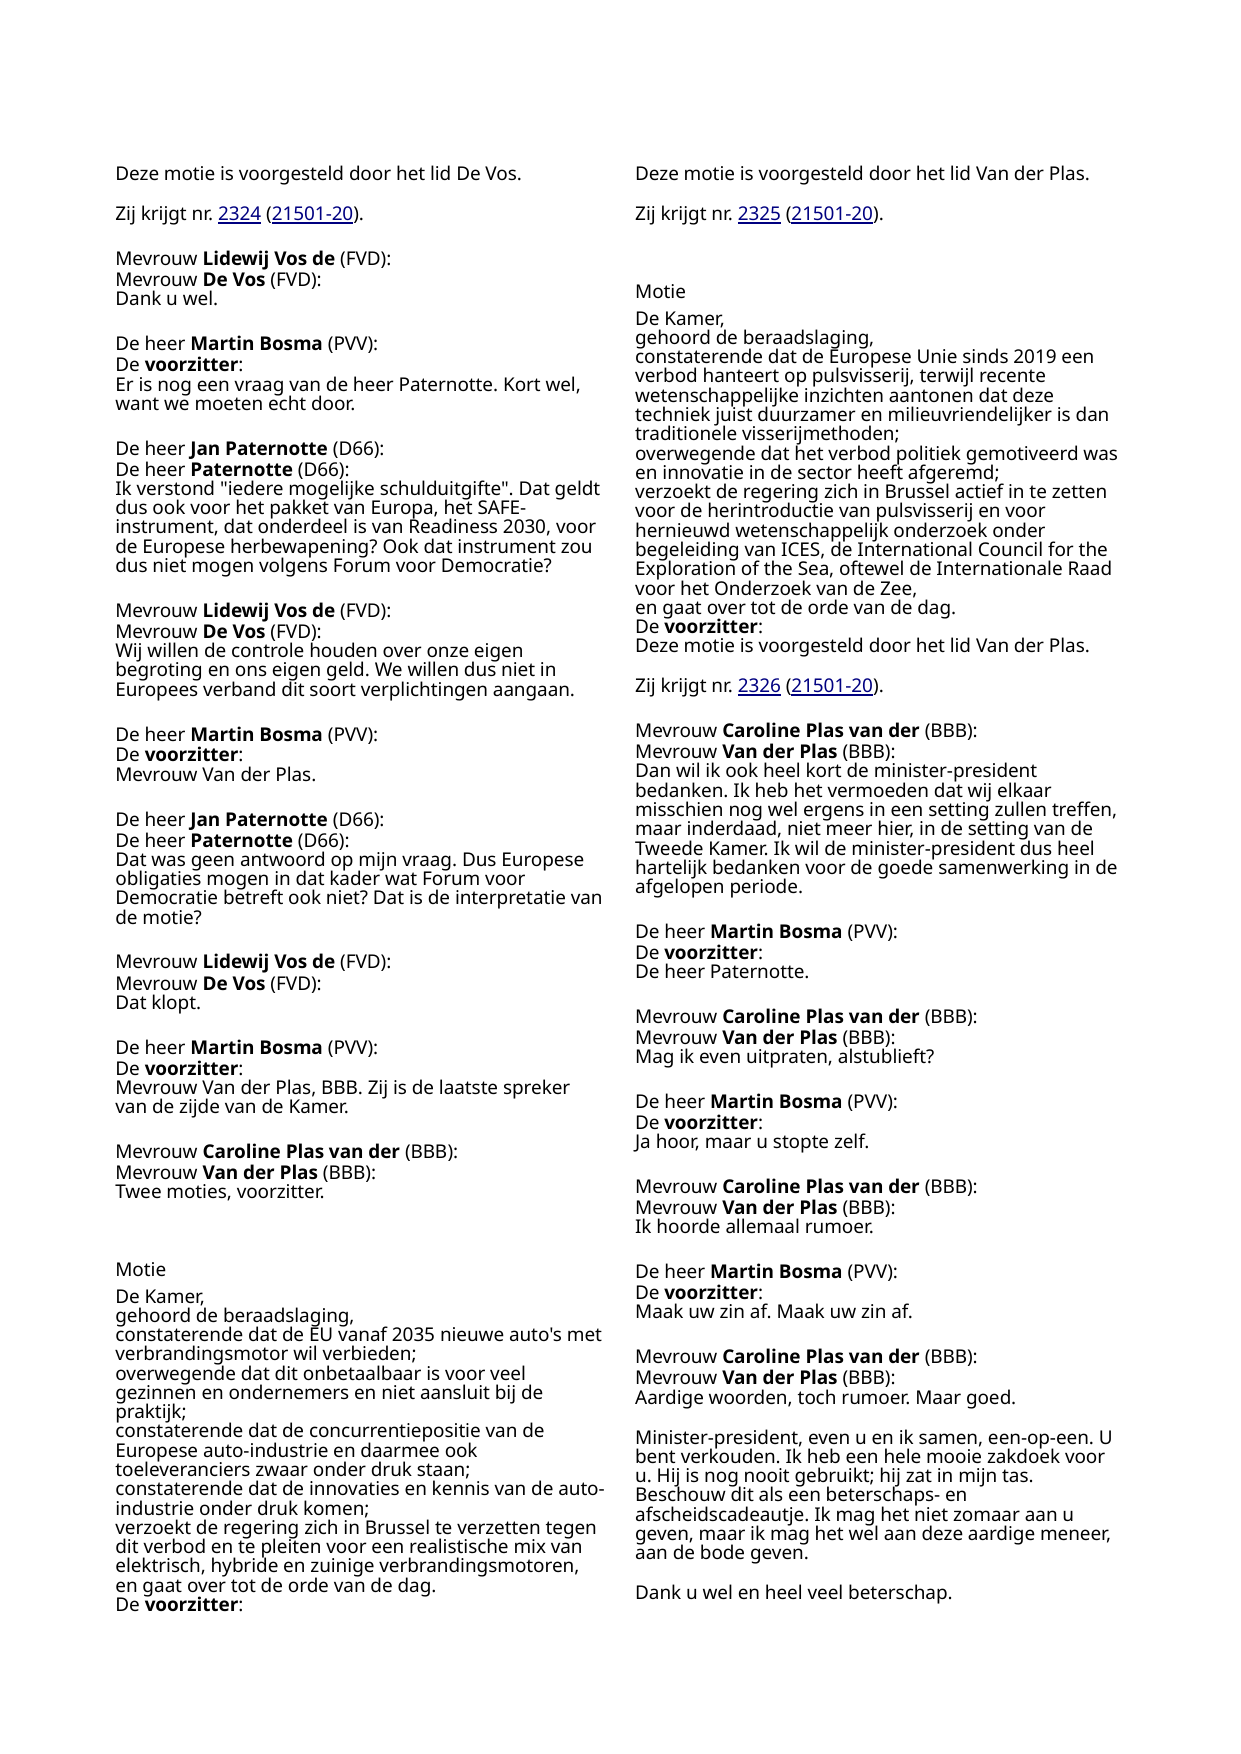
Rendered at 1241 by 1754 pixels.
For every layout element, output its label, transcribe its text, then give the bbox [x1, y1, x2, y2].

text Minister-president, even u en ik samen, een-op-een. U bent verkouden. Ik heb een hele mooie zakdoek voor u. Hij is nog nooit gebruikt; hij zat in mijn tas. Beschouw dit als een beterschaps- en afscheidscadeautje. Ik mag het niet zomaar aan u geven, maar ik mag het wel aan deze aardige meneer, aan de bode geven. [635, 1429, 1125, 1563]
text Deze motie is voorgesteld door het lid De Vos. [115, 165, 605, 184]
text De heer Martin Bosma (PVV): [115, 331, 605, 356]
text Dat klopt. [115, 994, 605, 1013]
text gehoord de beraadslaging, [115, 1307, 605, 1326]
text Mevrouw Van der Plas (BBB): [635, 1199, 1125, 1218]
text en gaat over tot de orde van de dag. [115, 1577, 605, 1596]
text Zij krijgt nr. 2325 (21501-20). [635, 205, 1125, 224]
text Twee moties, voorzitter. [115, 1183, 605, 1202]
text Mevrouw Caroline Plas van der (BBB): [635, 1173, 1125, 1199]
text De voorzitter: [115, 356, 605, 376]
text verzoekt de regering zich in Brussel te verzetten tegen dit verbod en te pleiten voor een realistische mix van elektrisch, hybride en zuinige verbrandingsmotoren, [115, 1519, 605, 1577]
text Mevrouw Caroline Plas van der (BBB): [635, 1003, 1125, 1029]
text Mevrouw De Vos (FVD): [115, 271, 605, 290]
text De heer Martin Bosma (PVV): [635, 1258, 1125, 1284]
text constaterende dat de Europese Unie sinds 2019 een verbod hanteert op pulsvisserij, terwijl recente wetenschappelijke inzichten aantonen dat deze techniek juist duurzamer en milieuvriendelijker is dan traditionele visserijmethoden; [635, 348, 1125, 444]
text Zij krijgt nr. 2326 (21501-20). [635, 677, 1125, 697]
text Ja hoor, maar u stopte zelf. [635, 1133, 1125, 1153]
text en gaat over tot de orde van de dag. [635, 599, 1125, 618]
text overwegende dat dit onbetaalbaar is voor veel gezinnen en ondernemers en niet aansluit bij de praktijk; [115, 1365, 605, 1422]
text Mevrouw Lidewij Vos de (FVD): [115, 949, 605, 974]
text Motie [115, 1256, 605, 1282]
text De heer Martin Bosma (PVV): [635, 1088, 1125, 1114]
text De voorzitter: [635, 618, 1125, 637]
text Mevrouw Van der Plas. [115, 766, 605, 785]
text De heer Jan Paternotte (D66): [115, 435, 605, 461]
text Mevrouw Van der Plas, BBB. Zij is de laatste spreker van de zijde van de Kamer. [115, 1079, 605, 1117]
text Mevrouw De Vos (FVD): [115, 623, 605, 642]
text Motie [635, 278, 1125, 304]
text De heer Martin Bosma (PVV): [115, 1034, 605, 1059]
text Dank u wel. [115, 290, 605, 310]
text Wij willen de controle houden over onze eigen begroting en ons eigen geld. We willen dus niet in Europees verband dit soort verplichtingen aangaan. [115, 642, 605, 700]
text De voorzitter: [635, 944, 1125, 963]
text De heer Paternotte. [635, 963, 1125, 982]
text Ik hoorde allemaal rumoer. [635, 1218, 1125, 1238]
text constaterende dat de concurrentiepositie van de Europese auto-industrie en daarmee ook toeleveranciers zwaar onder druk staan; [115, 1422, 605, 1480]
text Dat was geen antwoord op mijn vraag. Dus Europese obligaties mogen in dat kader wat Forum voor Democratie betreft ook niet? Dat is de interpretatie van de motie? [115, 851, 605, 928]
text Mevrouw Caroline Plas van der (BBB): [115, 1138, 605, 1164]
text Mevrouw Van der Plas (BBB): [115, 1164, 605, 1183]
text Mag ik even uitpraten, alstublieft? [635, 1048, 1125, 1067]
text De heer Paternotte (D66): [115, 461, 605, 480]
text Mevrouw Caroline Plas van der (BBB): [635, 717, 1125, 743]
text Mevrouw Van der Plas (BBB): [635, 1029, 1125, 1048]
text De voorzitter: [635, 1114, 1125, 1133]
text Mevrouw Lidewij Vos de (FVD): [115, 597, 605, 623]
text Mevrouw Lidewij Vos de (FVD): [115, 245, 605, 271]
text constaterende dat de innovaties en kennis van de auto-industrie onder druk komen; [115, 1480, 605, 1519]
text De heer Paternotte (D66): [115, 832, 605, 851]
text Mevrouw Van der Plas (BBB): [635, 1369, 1125, 1389]
text Dank u wel en heel veel beterschap. [635, 1584, 1125, 1603]
text constaterende dat de EU vanaf 2035 nieuwe auto's met verbrandingsmotor wil verbieden; [115, 1326, 605, 1365]
text Deze motie is voorgesteld door het lid Van der Plas. [635, 165, 1125, 184]
text Mevrouw Caroline Plas van der (BBB): [635, 1344, 1125, 1369]
text De Kamer, [635, 310, 1125, 329]
text Dan wil ik ook heel kort de minister-president bedanken. Ik heb het vermoeden dat wij elkaar misschien nog wel ergens in een setting zullen treffen, maar inderdaad, niet meer hier, in de setting van de Tweede Kamer. Ik wil de minister-president dus heel hartelijk bedanken voor de goede samenwerking in de afgelopen periode. [635, 762, 1125, 897]
text Deze motie is voorgesteld door het lid Van der Plas. [635, 637, 1125, 657]
text De voorzitter: [115, 1059, 605, 1079]
text De Kamer, [115, 1288, 605, 1307]
text Zij krijgt nr. 2324 (21501-20). [115, 205, 605, 224]
text Aardige woorden, toch rumoer. Maar goed. [635, 1389, 1125, 1408]
text De voorzitter: [115, 746, 605, 766]
text Mevrouw De Vos (FVD): [115, 974, 605, 994]
text Mevrouw Van der Plas (BBB): [635, 743, 1125, 762]
text gehoord de beraadslaging, [635, 329, 1125, 348]
text De heer Jan Paternotte (D66): [115, 806, 605, 832]
text overwegende dat het verbod politiek gemotiveerd was en innovatie in de sector heeft afgeremd; [635, 444, 1125, 483]
text De voorzitter: [635, 1284, 1125, 1303]
text Maak uw zin af. Maak uw zin af. [635, 1303, 1125, 1323]
text Er is nog een vraag van de heer Paternotte. Kort wel, want we moeten echt door. [115, 376, 605, 414]
text De heer Martin Bosma (PVV): [115, 721, 605, 746]
text De heer Martin Bosma (PVV): [635, 918, 1125, 944]
text De voorzitter: [115, 1596, 605, 1615]
text Ik verstond "iedere mogelijke schulduitgifte". Dat geldt dus ook voor het pakket van Europa, het SAFE-instrument, dat onderdeel is van Readiness 2030, voor de Europese herbewapening? Ook dat instrument zou dus niet mogen volgens Forum voor Democratie? [115, 480, 605, 576]
text verzoekt de regering zich in Brussel actief in te zetten voor de herintroductie van pulsvisserij en voor hernieuwd wetenschappelijk onderzoek onder begeleiding van ICES, de International Council for the Exploration of the Sea, oftewel de Internationale Raad voor het Onderzoek van de Zee, [635, 483, 1125, 599]
